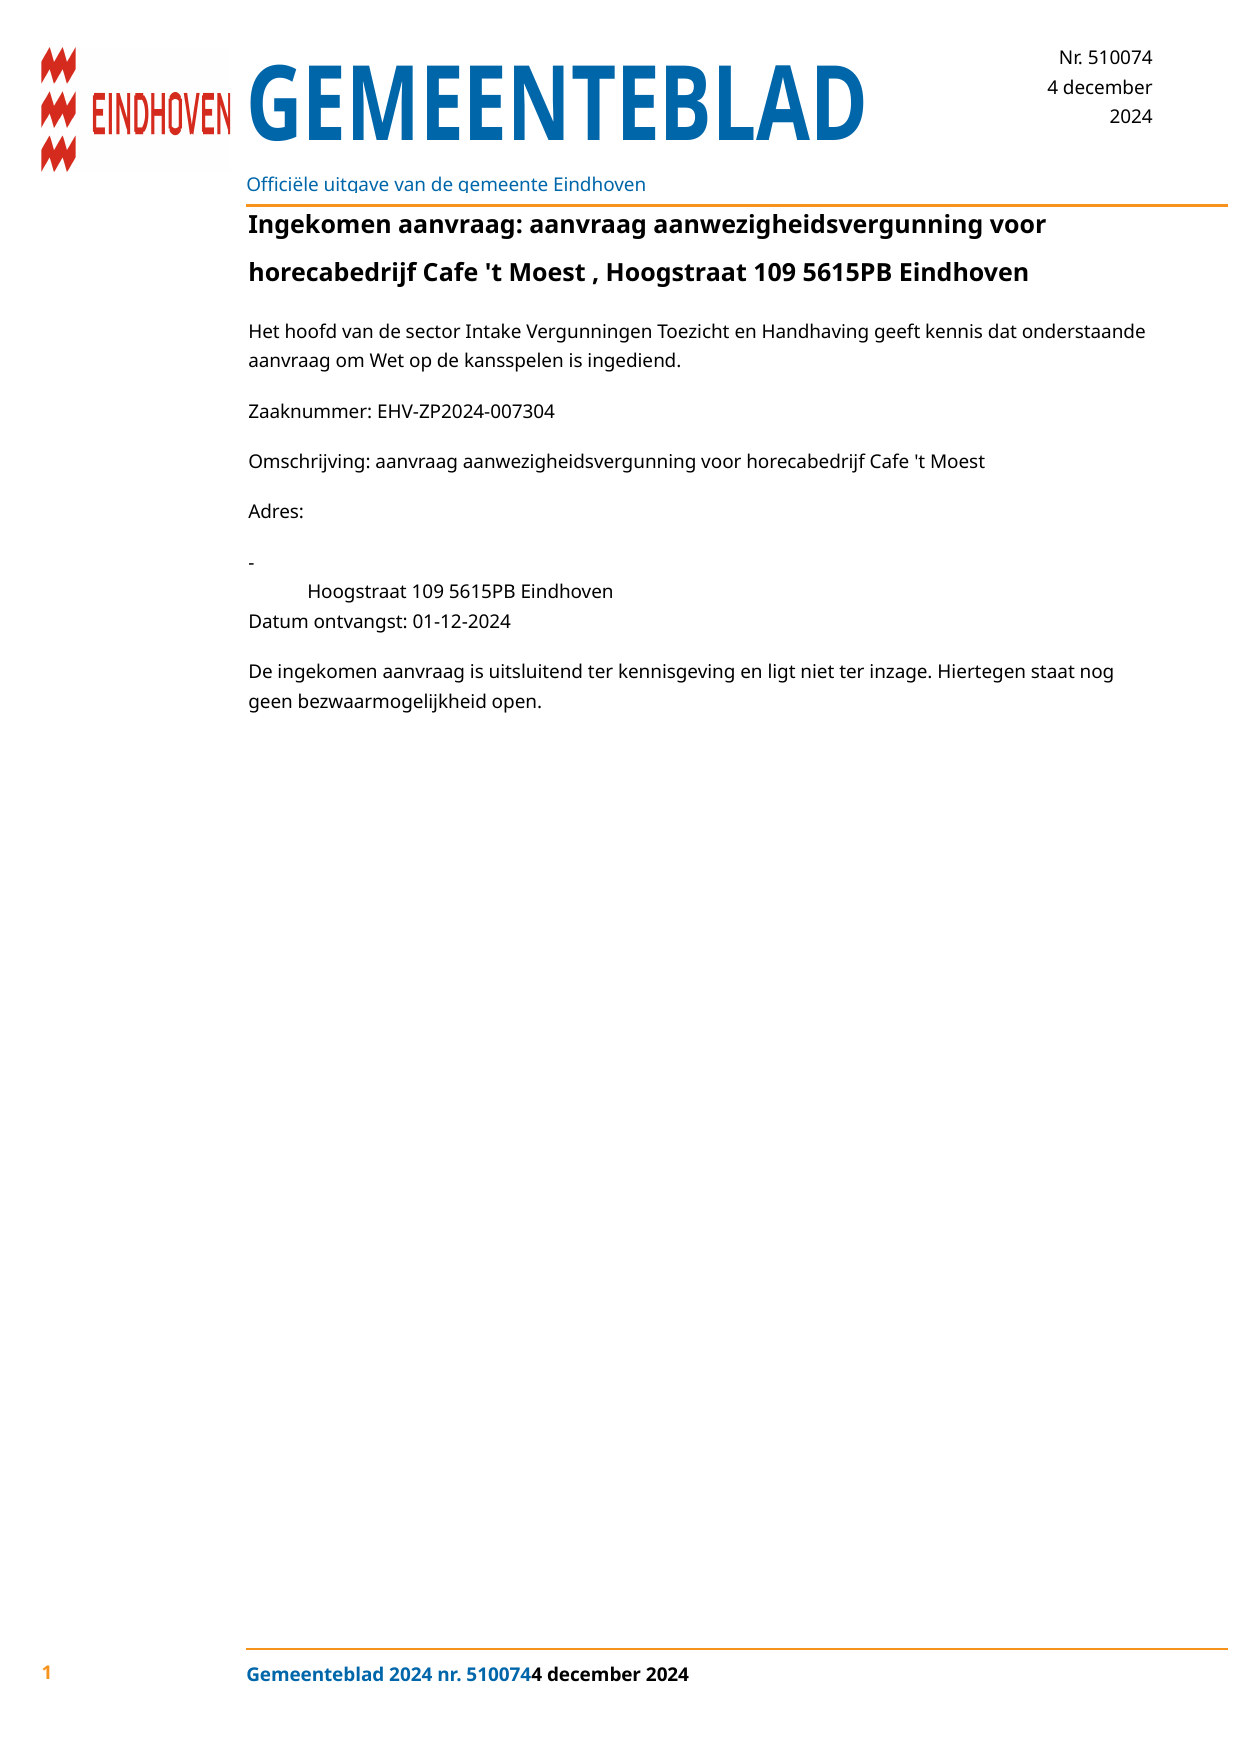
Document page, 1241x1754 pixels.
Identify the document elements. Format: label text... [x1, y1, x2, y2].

text Omschrijving: aanvraag aanwezigheidsvergunning voor horecabedrijf Cafe 't Moest [248, 448, 1152, 474]
list Hoogstraat 109 5615PB Eindhoven [248, 579, 1152, 604]
text Het hoofd van de sector Intake Vergunningen Toezicht en Handhaving geeft kennis dat onderstaande aanvraag om Wet op de kansspelen is ingediend. [248, 318, 1152, 373]
picture [41, 47, 231, 172]
text Ingekomen aanvraag: aanvraag aanwezigheidsvergunning voor horecabedrijf Cafe 't Moest , Hoogstraat 109 5615PB Eindhoven [248, 207, 1152, 288]
text Zaaknummer: EHV-ZP2024-007304 [248, 398, 1152, 424]
text De ingekomen aanvraag is uitsluitend ter kennisgeving en ligt niet ter inzage. Hiertegen staat nog geen bezwaarmogelijkheid open. [248, 659, 1152, 714]
text Datum ontvangst: 01-12-2024 [248, 608, 1152, 634]
text Adres: [248, 499, 1152, 524]
